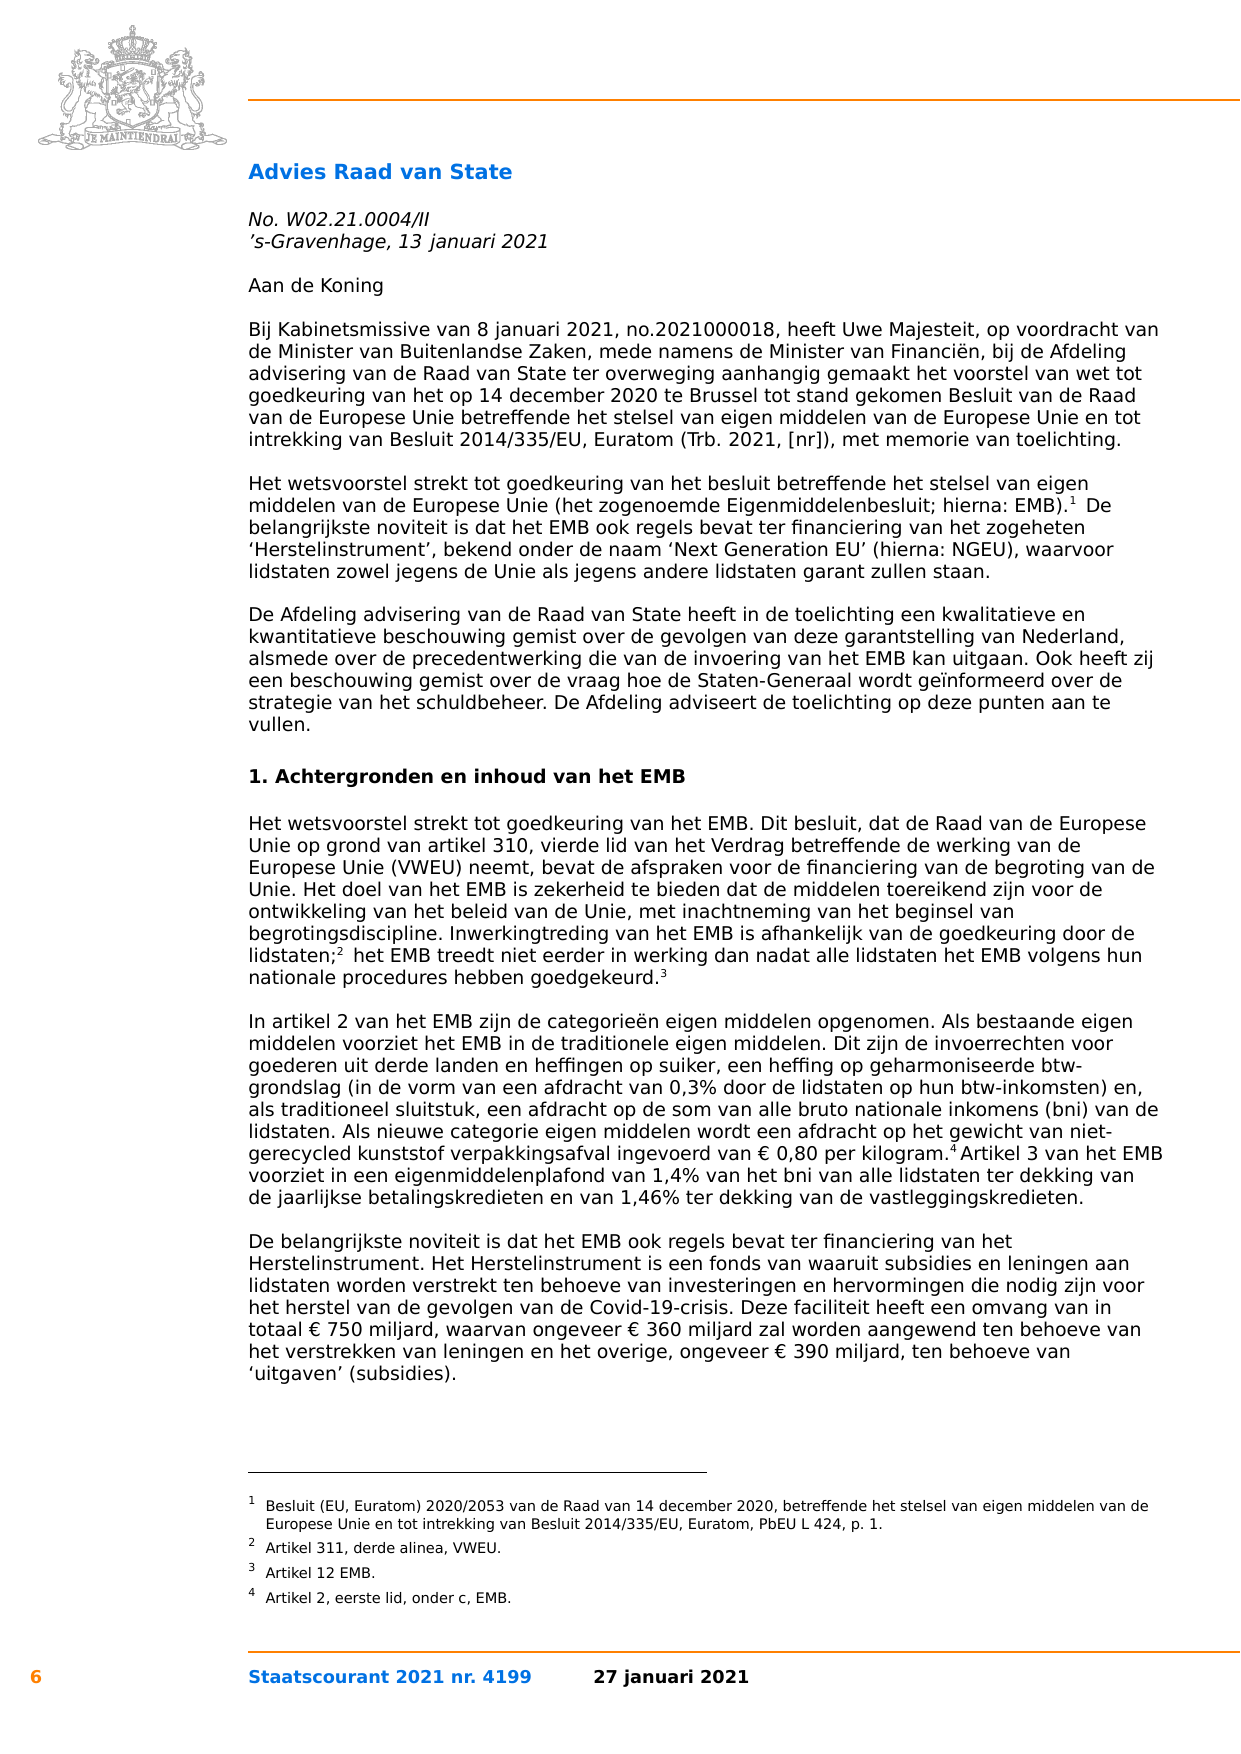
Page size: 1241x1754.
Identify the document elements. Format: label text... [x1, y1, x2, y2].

text Bij Kabinetsmissive van 8 januari 2021, no.2021000018, heeft Uwe Majesteit, op voordracht van de Minister van Buitenlandse Zaken, mede namens de Minister van Financiën, bij de Afdeling advisering van de Raad van State ter overweging aanhangig gemaakt het voorstel van wet tot goedkeuring van het op 14 december 2020 te Brussel tot stand gekomen Besluit van de Raad van de Europese Unie betreffende het stelsel van eigen middelen van de Europese Unie en tot intrekking van Besluit 2014/335/EU, Euratom (Trb. 2021, [nr]), met memorie van toelichting. [248, 319, 1163, 451]
text De Afdeling advisering van de Raad van State heeft in de toelichting een kwalitatieve en kwantitatieve beschouwing gemist over de gevolgen van deze garantstelling van Nederland, alsmede over de precedentwerking die van de invoering van het EMB kan uitgaan. Ook heeft zij een beschouwing gemist over de vraag hoe de Staten-Generaal wordt geïnformeerd over de strategie van het schuldbeheer. De Afdeling adviseert de toelichting op deze punten aan te vullen. [248, 604, 1163, 736]
text No. W02.21.0004/II [248, 209, 1163, 231]
text Aan de Koning [248, 275, 1163, 297]
text Besluit (EU, Euratom) 2020/2053 van de Raad van 14 december 2020, betreffende het stelsel van eigen middelen van de Europese Unie en tot intrekking van Besluit 2014/335/EU, Euratom, PbEU L 424, p. 1. [248, 1494, 1163, 1533]
picture [38, 25, 227, 150]
text Het wetsvoorstel strekt tot goedkeuring van het EMB. Dit besluit, dat de Raad van de Europese Unie op grond van artikel 310, vierde lid van het Verdrag betreffende de werking van de Europese Unie (VWEU) neemt, bevat de afspraken voor de financiering van de begroting van de Unie. Het doel van het EMB is zekerheid te bieden dat de middelen toereikend zijn voor de ontwikkeling van het beleid van de Unie, met inachtneming van het beginsel van begrotingsdiscipline. Inwerkingtreding van het EMB is afhankelijk van de goedkeuring door de lidstaten; het EMB treedt niet eerder in werking dan nadat alle lidstaten het EMB volgens hun nationale procedures hebben goedgekeurd. [248, 813, 1163, 989]
text Het wetsvoorstel strekt tot goedkeuring van het besluit betreffende het stelsel van eigen middelen van de Europese Unie (het zogenoemde Eigenmiddelenbesluit; hierna: EMB). De belangrijkste noviteit is dat het EMB ook regels bevat ter financiering van het zogeheten ‘Herstelinstrument’, bekend onder de naam ‘Next Generation EU’ (hierna: NGEU), waarvoor lidstaten zowel jegens de Unie als jegens andere lidstaten garant zullen staan. [248, 473, 1163, 582]
text De belangrijkste noviteit is dat het EMB ook regels bevat ter financiering van het Herstelinstrument. Het Herstelinstrument is een fonds van waaruit subsidies en leningen aan lidstaten worden verstrekt ten behoeve van investeringen en hervormingen die nodig zijn voor het herstel van de gevolgen van de Covid-19-crisis. Deze faciliteit heeft een omvang van in totaal € 750 miljard, waarvan ongeveer € 360 miljard zal worden aangewend ten behoeve van het verstrekken van leningen en het overige, ongeveer € 390 miljard, ten behoeve van ‘uitgaven’ (subsidies). [248, 1231, 1163, 1384]
text ’s-Gravenhage, 13 januari 2021 [248, 231, 1163, 253]
text Artikel 12 EMB. [248, 1561, 1163, 1583]
text In artikel 2 van het EMB zijn de categorieën eigen middelen opgenomen. Als bestaande eigen middelen voorziet het EMB in de traditionele eigen middelen. Dit zijn de invoerrechten voor goederen uit derde landen en heffingen op suiker, een heffing op geharmoniseerde btw-grondslag (in de vorm van een afdracht van 0,3% door de lidstaten op hun btw-inkomsten) en, als traditioneel sluitstuk, een afdracht op de som van alle bruto nationale inkomens (bni) van de lidstaten. Als nieuwe categorie eigen middelen wordt een afdracht op het gewicht van niet-gerecycled kunststof verpakkingsafval ingevoerd van € 0,80 per kilogram.Artikel 3 van het EMB voorziet in een eigenmiddelenplafond van 1,4% van het bni van alle lidstaten ter dekking van de jaarlijkse betalingskredieten en van 1,46% ter dekking van de vastleggingskredieten. [248, 1011, 1163, 1209]
text Artikel 311, derde alinea, VWEU. [248, 1536, 1163, 1558]
text Artikel 2, eerste lid, onder c, EMB. [248, 1586, 1163, 1608]
subtitle Advies Raad van State [248, 160, 1163, 184]
subtitle 1. Achtergronden en inhoud van het EMB [248, 766, 1163, 788]
